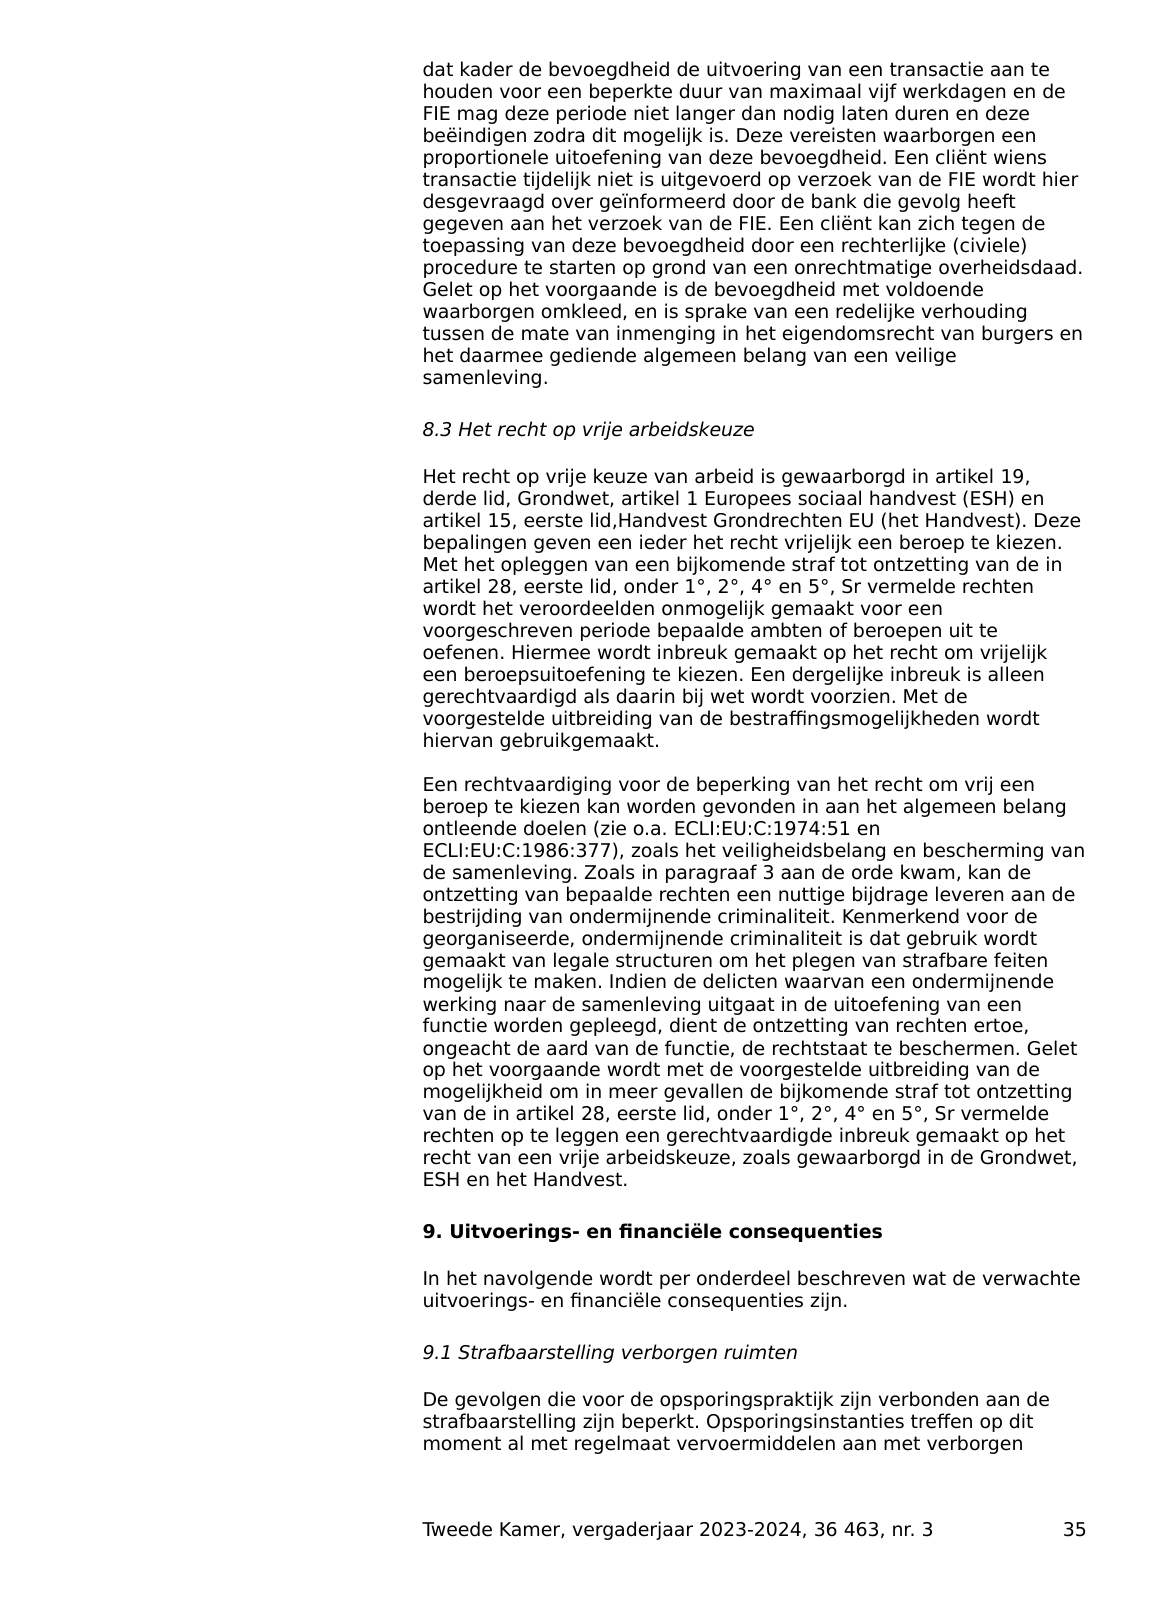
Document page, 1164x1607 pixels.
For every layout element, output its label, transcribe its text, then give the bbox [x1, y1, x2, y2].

text De gevolgen die voor de opsporingspraktijk zijn verbonden aan de strafbaarstelling zijn beperkt. Opsporingsinstanties treffen op dit moment al met regelmaat vervoermiddelen aan met verborgen [422, 1389, 1087, 1455]
text dat kader de bevoegdheid de uitvoering van een transactie aan te houden voor een beperkte duur van maximaal vijf werkdagen en de FIE mag deze periode niet langer dan nodig laten duren en deze beëindigen zodra dit mogelijk is. Deze vereisten waarborgen een proportionele uitoefening van deze bevoegdheid. Een cliënt wiens transactie tijdelijk niet is uitgevoerd op verzoek van de FIE wordt hier desgevraagd over geïnformeerd door de bank die gevolg heeft gegeven aan het verzoek van de FIE. Een cliënt kan zich tegen de toepassing van deze bevoegdheid door een rechterlijke (civiele) procedure te starten op grond van een onrechtmatige overheidsdaad. Gelet op het voorgaande is de bevoegdheid met voldoende waarborgen omkleed, en is sprake van een redelijke verhouding tussen de mate van inmenging in het eigendomsrecht van burgers en het daarmee gediende algemeen belang van een veilige samenleving. [422, 59, 1087, 389]
subtitle 8.3 Het recht op vrije arbeidskeuze [422, 419, 1087, 441]
text In het navolgende wordt per onderdeel beschreven wat de verwachte uitvoerings- en financiële consequenties zijn. [422, 1268, 1087, 1312]
subtitle 9. Uitvoerings- en financiële consequenties [422, 1221, 1087, 1243]
text Het recht op vrije keuze van arbeid is gewaarborgd in artikel 19, derde lid, Grondwet, artikel 1 Europees sociaal handvest (ESH) en artikel 15, eerste lid,Handvest Grondrechten EU (het Handvest). Deze bepalingen geven een ieder het recht vrijelijk een beroep te kiezen. Met het opleggen van een bijkomende straf tot ontzetting van de in artikel 28, eerste lid, onder 1°, 2°, 4° en 5°, Sr vermelde rechten wordt het veroordeelden onmogelijk gemaakt voor een voorgeschreven periode bepaalde ambten of beroepen uit te oefenen. Hiermee wordt inbreuk gemaakt op het recht om vrijelijk een beroepsuitoefening te kiezen. Een dergelijke inbreuk is alleen gerechtvaardigd als daarin bij wet wordt voorzien. Met de voorgestelde uitbreiding van de bestraffingsmogelijkheden wordt hiervan gebruikgemaakt. [422, 466, 1087, 751]
subtitle 9.1 Strafbaarstelling verborgen ruimten [422, 1342, 1087, 1364]
text Een rechtvaardiging voor de beperking van het recht om vrij een beroep te kiezen kan worden gevonden in aan het algemeen belang ontleende doelen (zie o.a. ECLI:EU:C:1974:51 en ECLI:EU:C:1986:377), zoals het veiligheidsbelang en bescherming van de samenleving. Zoals in paragraaf 3 aan de orde kwam, kan de ontzetting van bepaalde rechten een nuttige bijdrage leveren aan de bestrijding van ondermijnende criminaliteit. Kenmerkend voor de georganiseerde, ondermijnende criminaliteit is dat gebruik wordt gemaakt van legale structuren om het plegen van strafbare feiten mogelijk te maken. Indien de delicten waarvan een ondermijnende werking naar de samenleving uitgaat in de uitoefening van een functie worden gepleegd, dient de ontzetting van rechten ertoe, ongeacht de aard van de functie, de rechtstaat te beschermen. Gelet op het voorgaande wordt met de voorgestelde uitbreiding van de mogelijkheid om in meer gevallen de bijkomende straf tot ontzetting van de in artikel 28, eerste lid, onder 1°, 2°, 4° en 5°, Sr vermelde rechten op te leggen een gerechtvaardigde inbreuk gemaakt op het recht van een vrije arbeidskeuze, zoals gewaarborgd in de Grondwet, ESH en het Handvest. [422, 774, 1087, 1191]
